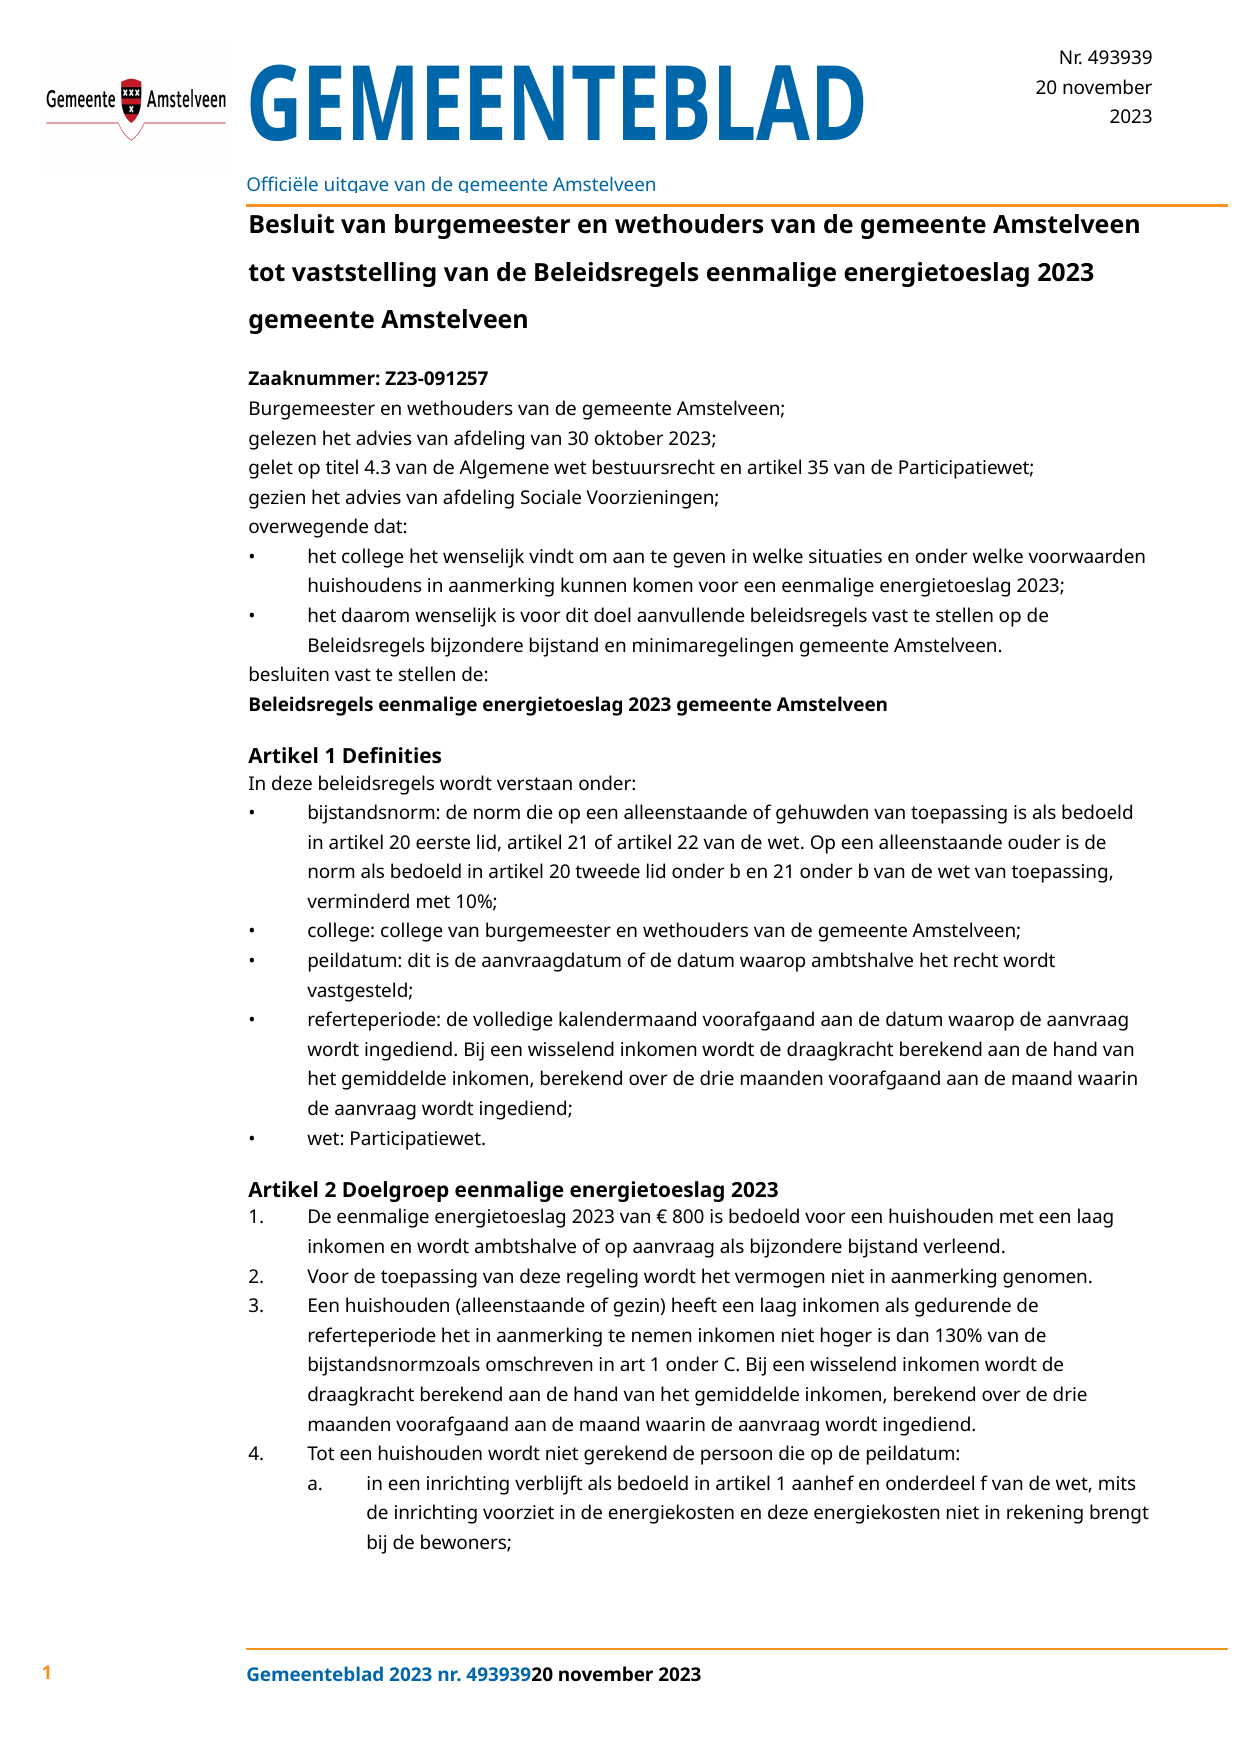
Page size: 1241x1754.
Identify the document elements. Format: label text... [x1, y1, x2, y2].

text Besluit van burgemeester en wethouders van de gemeente Amstelveen tot vaststelling van de Beleidsregels eenmalige energietoeslag 2023 gemeente Amstelveen [248, 207, 1152, 336]
text Beleidsregels eenmalige energietoeslag 2023 gemeente Amstelveen [248, 691, 1152, 717]
text Zaaknummer: Z23-091257 [248, 366, 1152, 391]
text gezien het advies van afdeling Sociale Voorzieningen; [248, 484, 1152, 509]
picture [41, 47, 231, 172]
list Voor de toepassing van deze regeling wordt het vermogen niet in aanmerking genomen. [248, 1263, 1152, 1288]
text In deze beleidsregels wordt verstaan onder: [248, 770, 1152, 796]
list Tot een huishouden wordt niet gerekend de persoon die op de peildatum: [248, 1440, 1152, 1466]
list het college het wenselijk vindt om aan te geven in welke situaties en onder welke voorwaarden huishoudens in aanmerking kunnen komen voor een eenmalige energietoeslag 2023; [248, 543, 1152, 598]
list peildatum: dit is de aanvraagdatum of de datum waarop ambtshalve het recht wordt vastgesteld; [248, 947, 1152, 1003]
text Burgemeester en wethouders van de gemeente Amstelveen; [248, 395, 1152, 421]
text overwegende dat: [248, 513, 1152, 539]
text Artikel 2 Doelgroep eenmalige energietoeslag 2023 [248, 1175, 1152, 1204]
list college: college van burgemeester en wethouders van de gemeente Amstelveen; [248, 918, 1152, 943]
list wet: Participatiewet. [248, 1125, 1152, 1151]
list Een huishouden (alleenstaande of gezin) heeft een laag inkomen als gedurende de referteperiode het in aanmerking te nemen inkomen niet hoger is dan 130% van de bijstandsnormzoals omschreven in art 1 onder C. Bij een wisselend inkomen wordt de draagkracht berekend aan de hand van het gemiddelde inkomen, berekend over de drie maanden voorafgaand aan de maand waarin de aanvraag wordt ingediend. [248, 1292, 1152, 1436]
text gelet op titel 4.3 van de Algemene wet bestuursrecht en artikel 35 van de Participatiewet; [248, 454, 1152, 480]
list in een inrichting verblijft als bedoeld in artikel 1 aanhef en onderdeel f van de wet, mits de inrichting voorziet in de energiekosten en deze energiekosten niet in rekening brengt bij de bewoners; [307, 1470, 1152, 1555]
list het daarom wenselijk is voor dit doel aanvullende beleidsregels vast te stellen op de Beleidsregels bijzondere bijstand en minimaregelingen gemeente Amstelveen. [248, 602, 1152, 657]
text besluiten vast te stellen de: [248, 661, 1152, 687]
list De eenmalige energietoeslag 2023 van € 800 is bedoeld voor een huishouden met een laag inkomen en wordt ambtshalve of op aanvraag als bijzondere bijstand verleend. [248, 1204, 1152, 1259]
list bijstandsnorm: de norm die op een alleenstaande of gehuwden van toepassing is als bedoeld in artikel 20 eerste lid, artikel 21 of artikel 22 van de wet. Op een alleenstaande ouder is de norm als bedoeld in artikel 20 tweede lid onder b en 21 onder b van de wet van toepassing, verminderd met 10%; [248, 799, 1152, 914]
list referteperiode: de volledige kalendermaand voorafgaand aan de datum waarop de aanvraag wordt ingediend. Bij een wisselend inkomen wordt de draagkracht berekend aan de hand van het gemiddelde inkomen, berekend over de drie maanden voorafgaand aan de maand waarin de aanvraag wordt ingediend; [248, 1006, 1152, 1121]
text Artikel 1 Definities [248, 741, 1152, 770]
text gelezen het advies van afdeling van 30 oktober 2023; [248, 425, 1152, 450]
